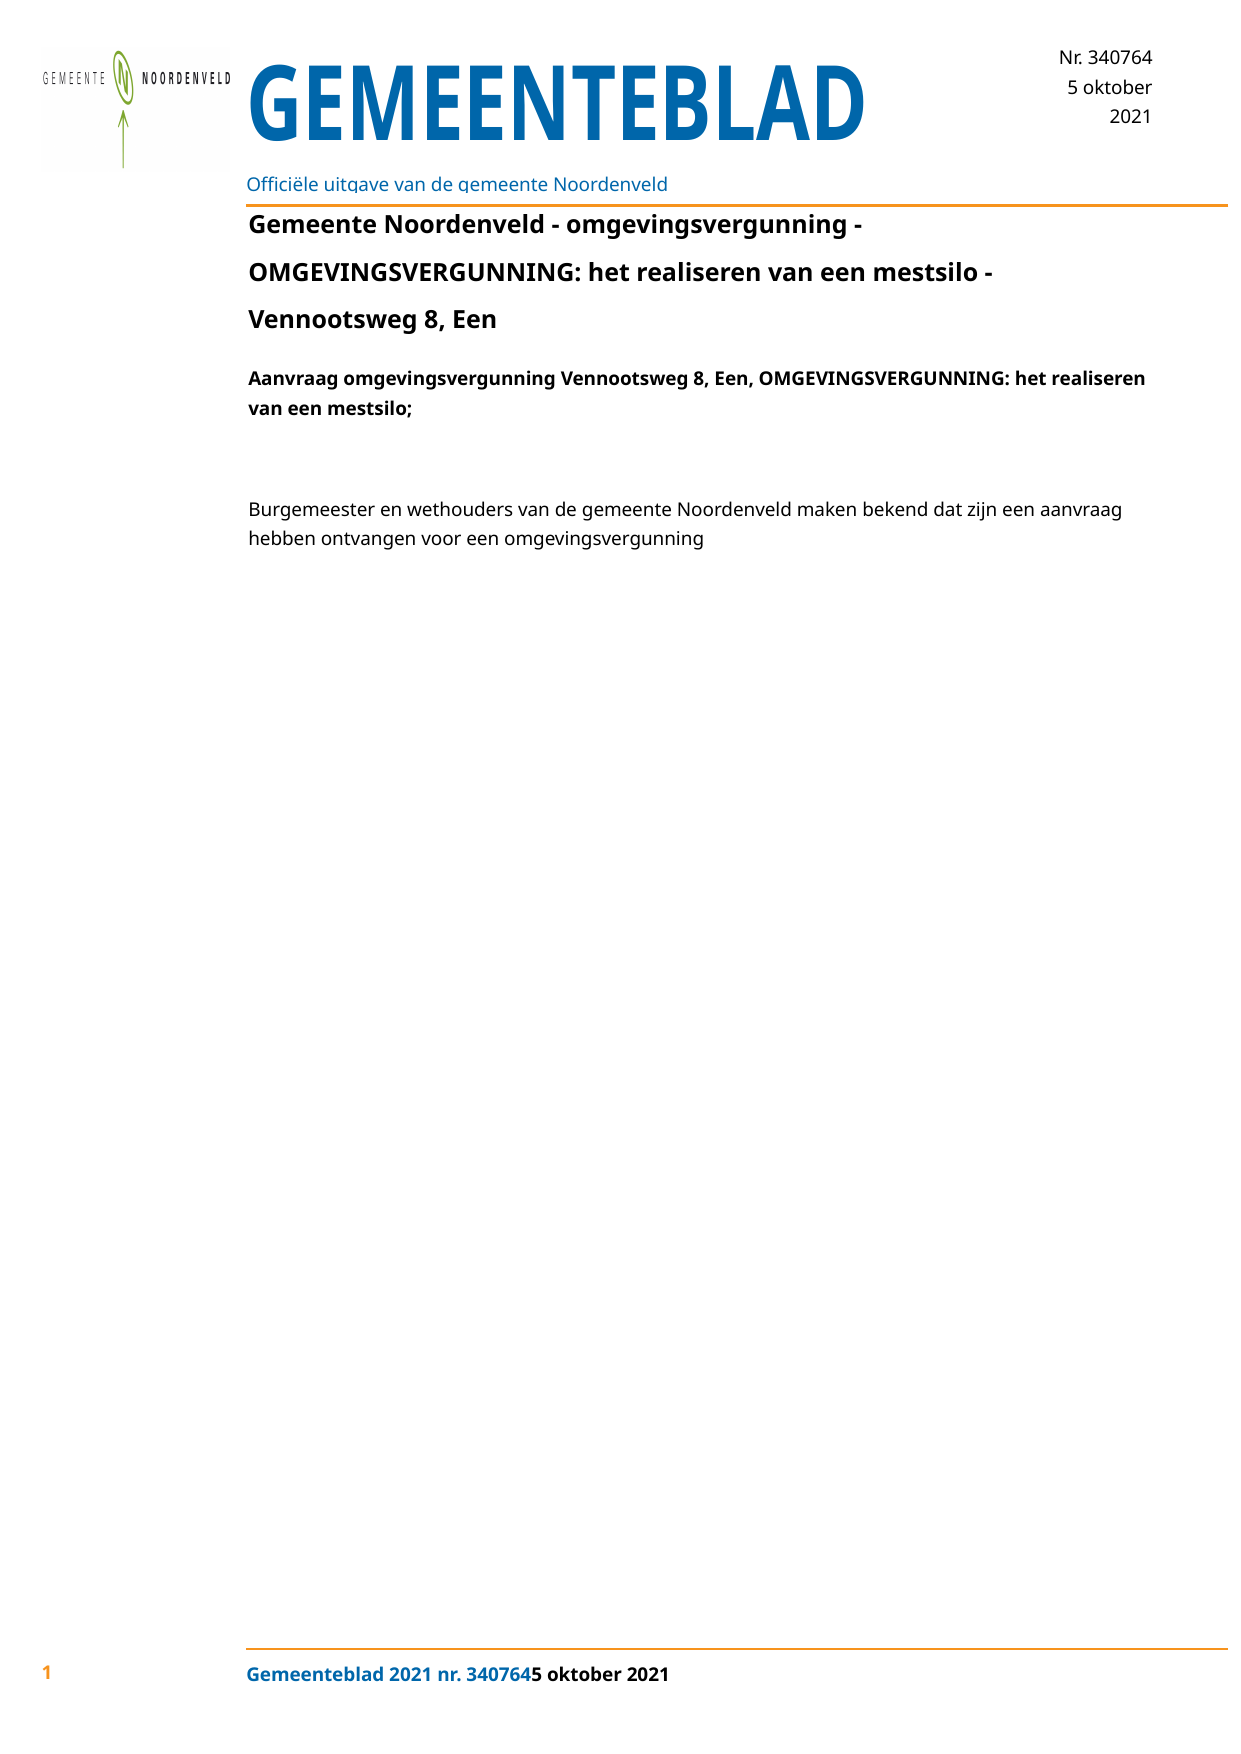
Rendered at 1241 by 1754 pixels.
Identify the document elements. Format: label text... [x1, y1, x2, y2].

text Aanvraag omgevingsvergunning Vennootsweg 8, Een, OMGEVINGSVERGUNNING: het realiseren van een mestsilo; [248, 366, 1152, 421]
picture [41, 47, 231, 172]
text Gemeente Noordenveld - omgevingsvergunning - OMGEVINGSVERGUNNING: het realiseren van een mestsilo - Vennootsweg 8, Een [248, 207, 1152, 336]
text Burgemeester en wethouders van de gemeente Noordenveld maken bekend dat zijn een aanvraag hebben ontvangen voor een omgevingsvergunning [248, 496, 1152, 551]
